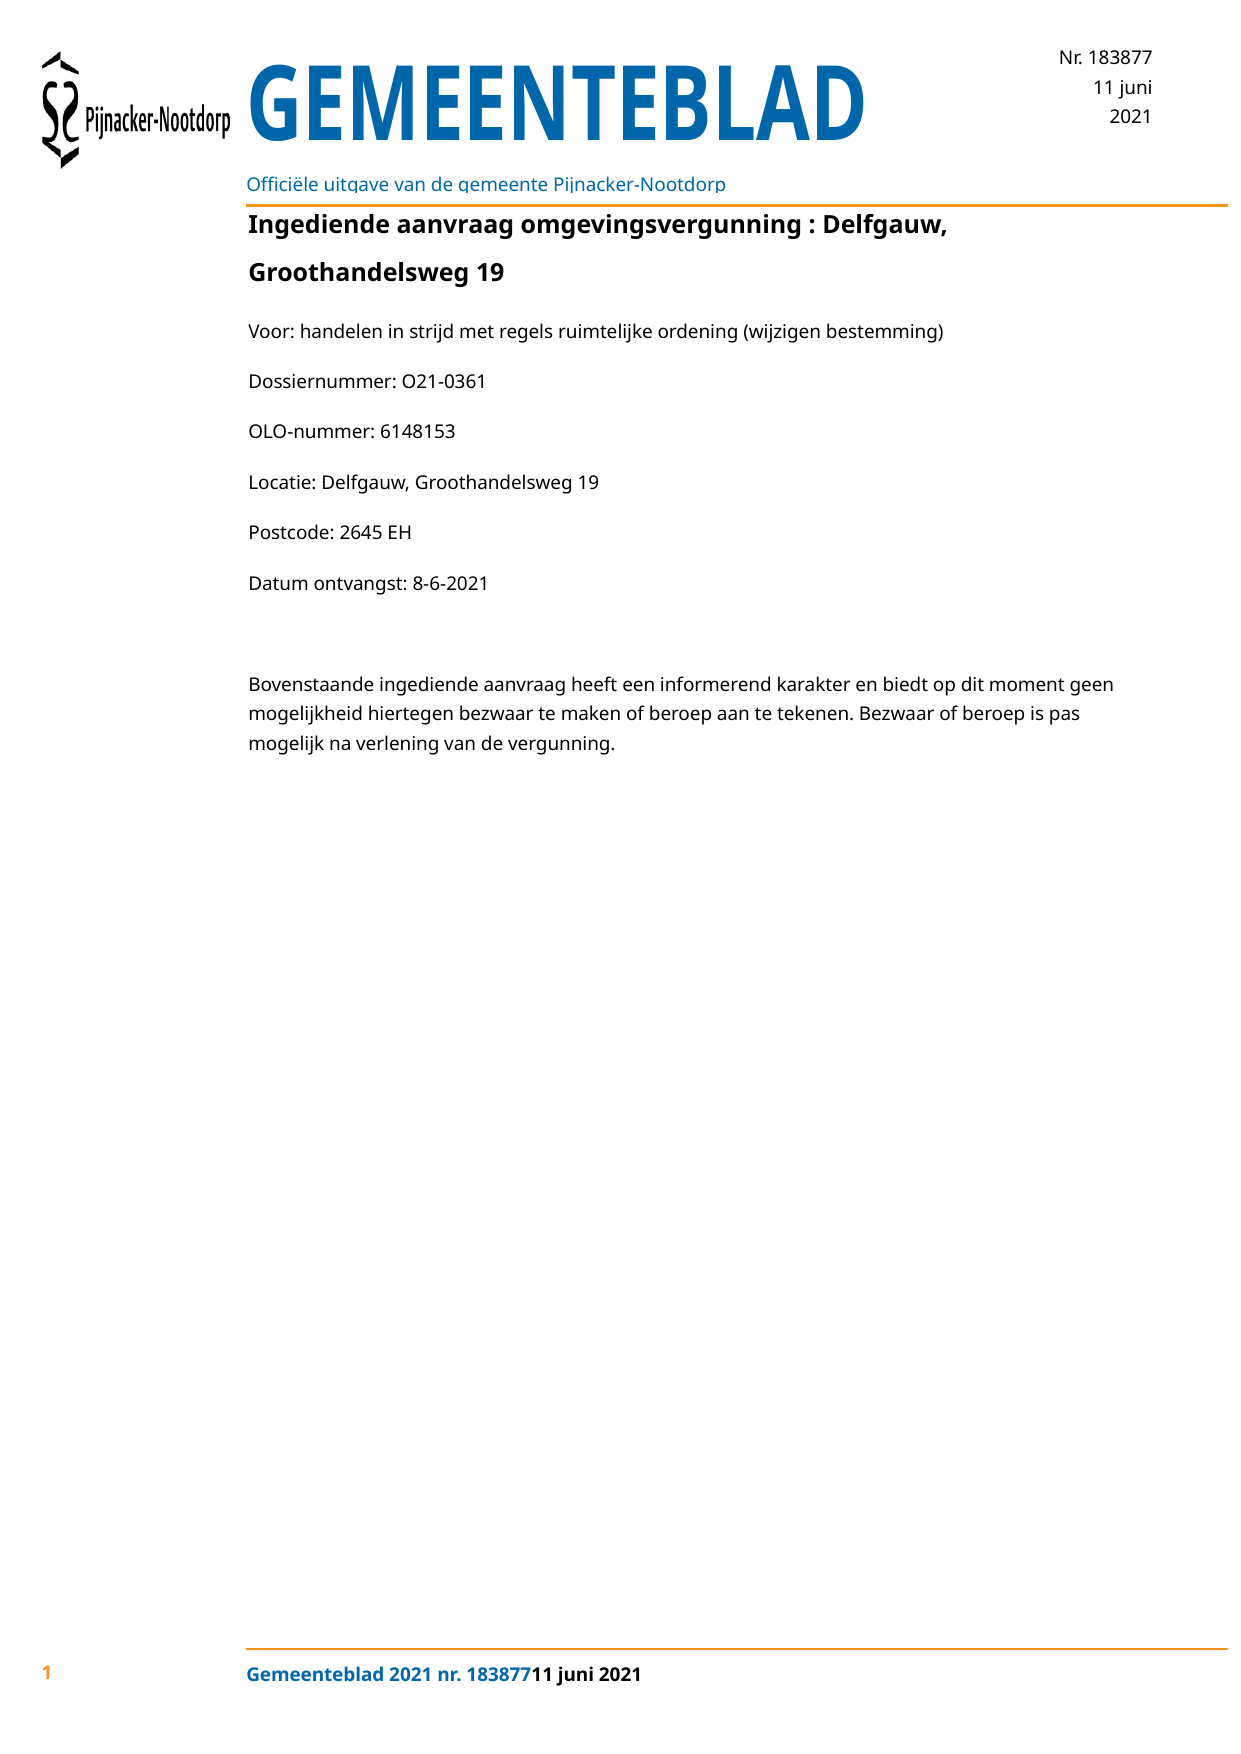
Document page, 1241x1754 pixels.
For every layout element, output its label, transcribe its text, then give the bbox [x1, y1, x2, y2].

text Dossiernummer: O21-0361 [248, 368, 1152, 394]
picture [41, 47, 231, 172]
text Ingediende aanvraag omgevingsvergunning : Delfgauw, Groothandelsweg 19 [248, 207, 1152, 288]
text OLO-nummer: 6148153 [248, 419, 1152, 444]
text Bovenstaande ingediende aanvraag heeft een informerend karakter en biedt op dit moment geen mogelijkheid hiertegen bezwaar te maken of beroep aan te tekenen. Bezwaar of beroep is pas mogelijk na verlening van de vergunning. [248, 671, 1152, 756]
text Voor: handelen in strijd met regels ruimtelijke ordening (wijzigen bestemming) [248, 318, 1152, 344]
text Locatie: Delfgauw, Groothandelsweg 19 [248, 469, 1152, 495]
text Postcode: 2645 EH [248, 519, 1152, 545]
text Datum ontvangst: 8-6-2021 [248, 570, 1152, 596]
